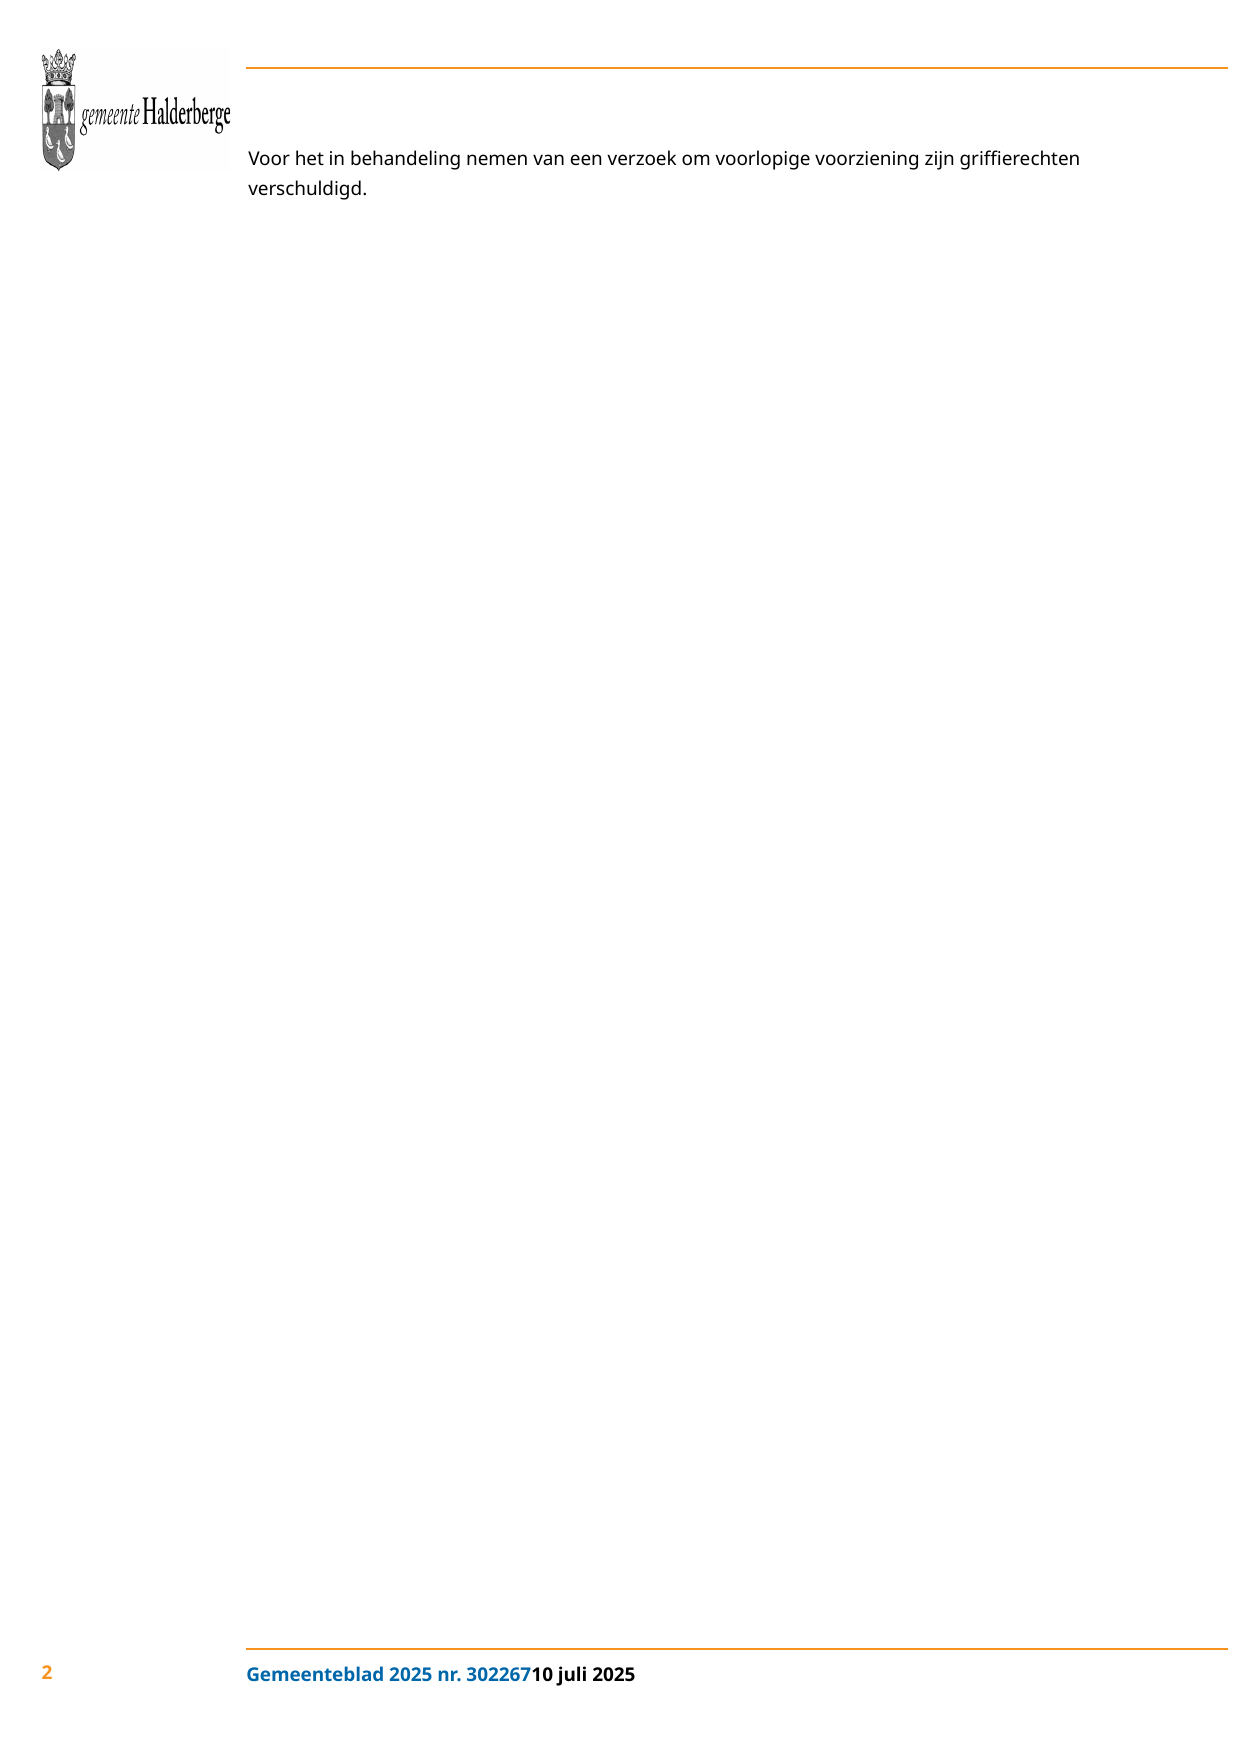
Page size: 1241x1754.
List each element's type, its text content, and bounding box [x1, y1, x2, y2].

picture [41, 47, 231, 172]
text Voor het in behandeling nemen van een verzoek om voorlopige voorziening zijn griffierechten verschuldigd. [248, 145, 1152, 201]
